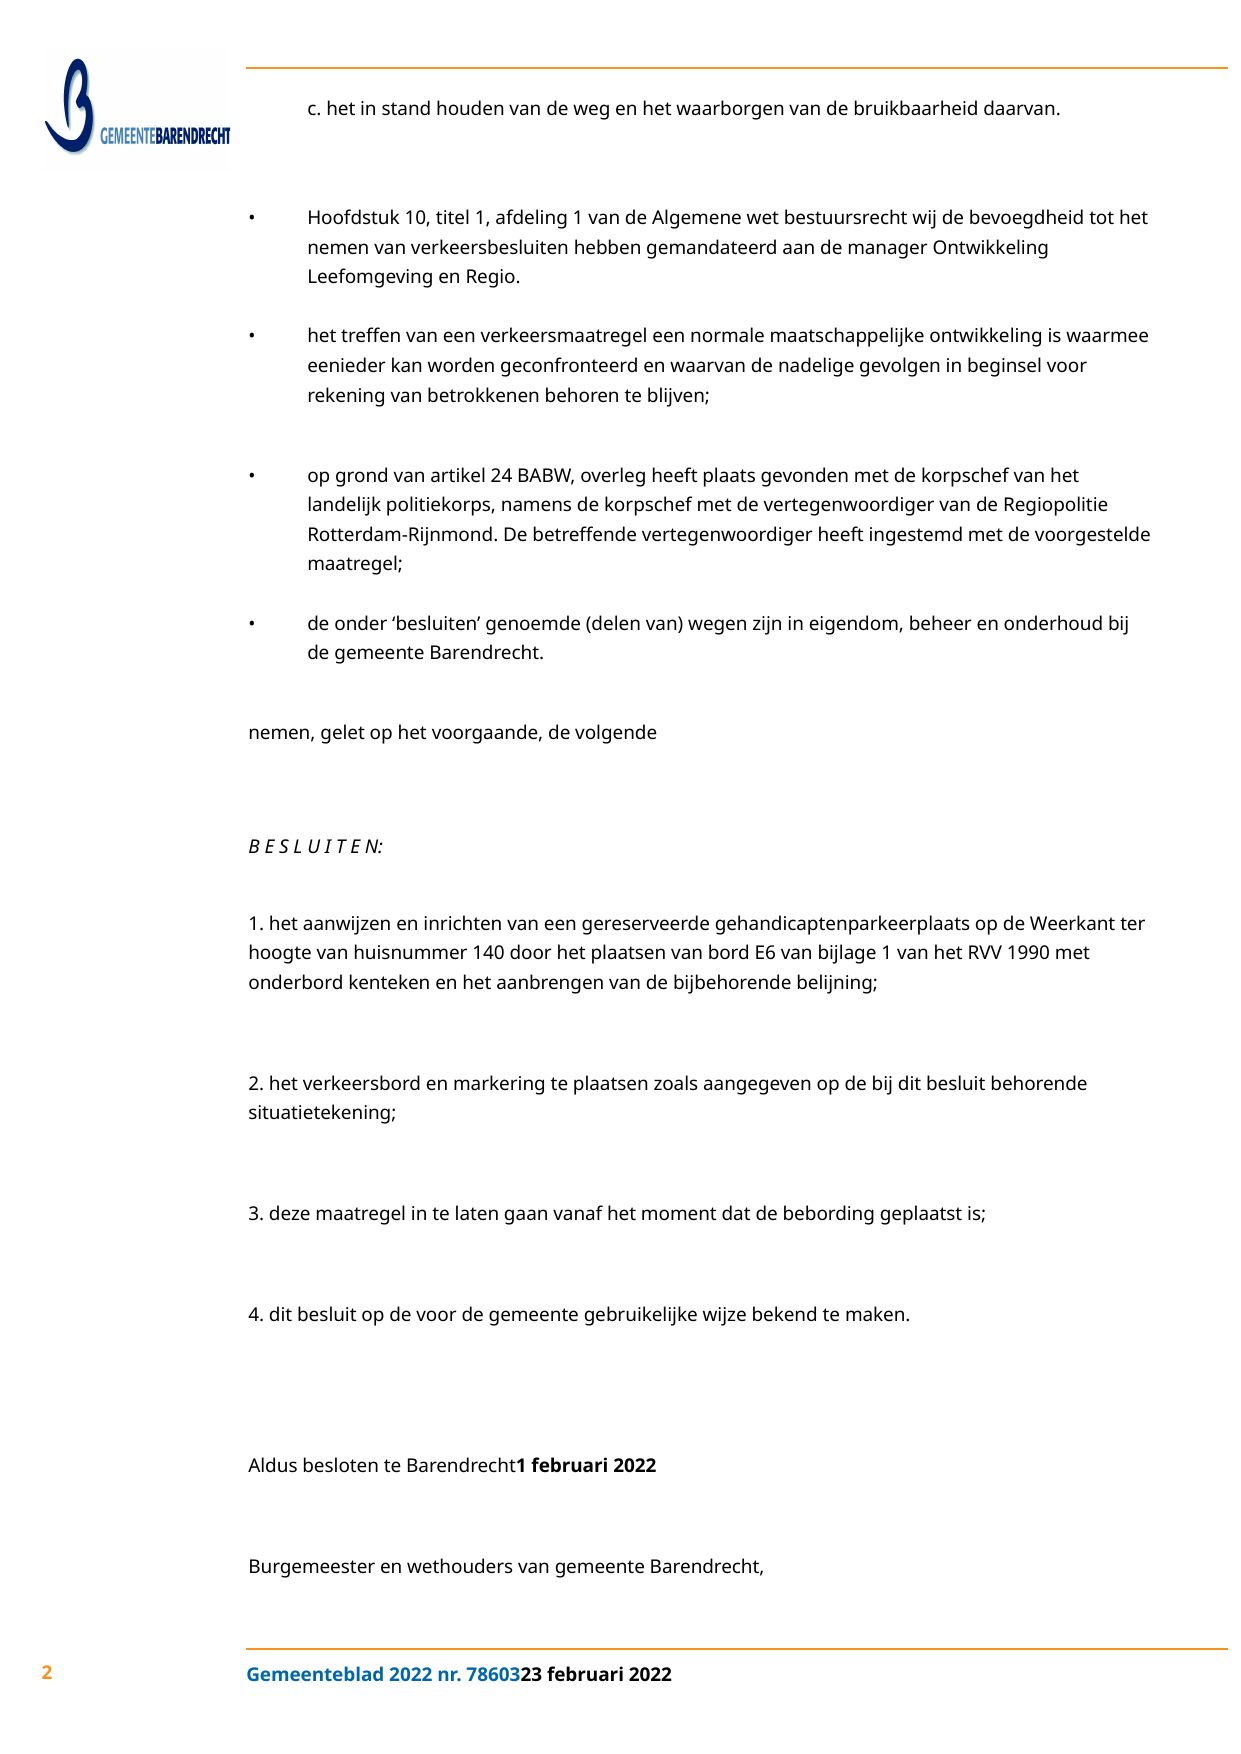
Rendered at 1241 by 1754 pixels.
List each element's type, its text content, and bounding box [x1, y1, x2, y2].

text B E S L U I T E N: [248, 834, 1152, 859]
text 2. het verkeersbord en markering te plaatsen zoals aangegeven op de bij dit besluit behorende situatietekening; [248, 1070, 1152, 1125]
text Aldus besloten te Barendrecht1 februari 2022 [248, 1452, 1152, 1478]
text 1. het aanwijzen en inrichten van een gereserveerde gehandicaptenparkeerplaats op de Weerkant ter hoogte van huisnummer 140 door het plaatsen van bord E6 van bijlage 1 van het RVV 1990 met onderbord kenteken en het aanbrengen van de bijbehorende belijning; [248, 910, 1152, 995]
list het treffen van een verkeersmaatregel een normale maatschappelijke ontwikkeling is waarmee eenieder kan worden geconfronteerd en waarvan de nadelige gevolgen in beginsel voor rekening van betrokkenen behoren te blijven; [248, 323, 1152, 408]
text Burgemeester en wethouders van gemeente Barendrecht, [248, 1553, 1152, 1579]
list de onder ‘besluiten’ genoemde (delen van) wegen zijn in eigendom, beheer en onderhoud bij de gemeente Barendrecht. [248, 610, 1152, 665]
text 3. deze maatregel in te laten gaan vanaf het moment dat de bebording geplaatst is; [248, 1200, 1152, 1226]
picture [41, 47, 231, 172]
list Hoofdstuk 10, titel 1, afdeling 1 van de Algemene wet bestuursrecht wij de bevoegdheid tot het nemen van verkeersbesluiten hebben gemandateerd aan de manager Ontwikkeling Leefomgeving en Regio. [248, 204, 1152, 289]
list c. het in stand houden van de weg en het waarborgen van de bruikbaarheid daarvan. [248, 95, 1152, 121]
text nemen, gelet op het voorgaande, de volgende [248, 719, 1152, 745]
text 4. dit besluit op de voor de gemeente gebruikelijke wijze bekend te maken. [248, 1301, 1152, 1327]
list op grond van artikel 24 BABW, overleg heeft plaats gevonden met de korpschef van het landelijk politiekorps, namens de korpschef met de vertegenwoordiger van de Regiopolitie Rotterdam-Rijnmond. De betreffende vertegenwoordiger heeft ingestemd met de voorgestelde maatregel; [248, 462, 1152, 576]
